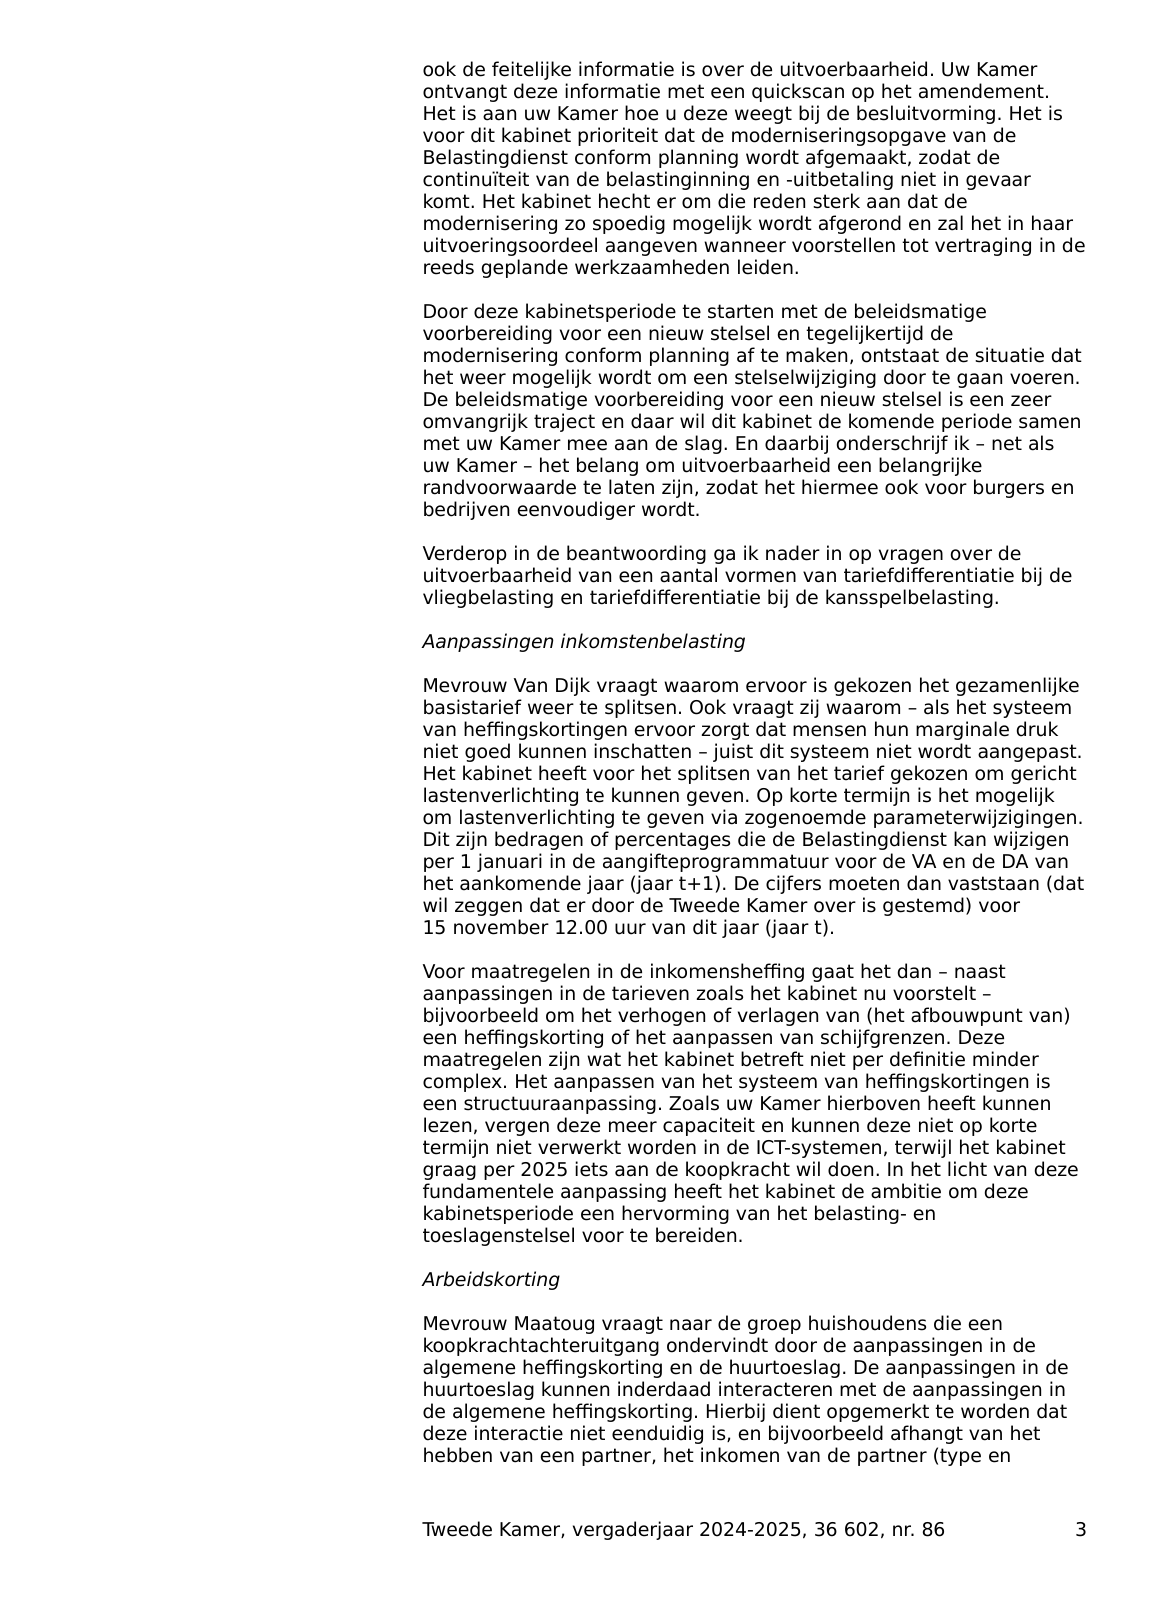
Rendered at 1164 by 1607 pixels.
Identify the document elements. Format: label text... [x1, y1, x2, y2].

text Mevrouw Van Dijk vraagt waarom ervoor is gekozen het gezamenlijke basistarief weer te splitsen. Ook vraagt zij waarom – als het systeem van heffingskortingen ervoor zorgt dat mensen hun marginale druk niet goed kunnen inschatten – juist dit systeem niet wordt aangepast. Het kabinet heeft voor het splitsen van het tarief gekozen om gericht lastenverlichting te kunnen geven. Op korte termijn is het mogelijk om lastenverlichting te geven via zogenoemde parameterwijzigingen. Dit zijn bedragen of percentages die de Belastingdienst kan wijzigen per 1 januari in de aangifteprogrammatuur voor de VA en de DA van het aankomende jaar (jaar t+1). De cijfers moeten dan vaststaan (dat wil zeggen dat er door de Tweede Kamer over is gestemd) voor 15 november 12.00 uur van dit jaar (jaar t). [422, 675, 1087, 939]
text Verderop in de beantwoording ga ik nader in op vragen over de uitvoerbaarheid van een aantal vormen van tariefdifferentiatie bij de vliegbelasting en tariefdifferentiatie bij de kansspelbelasting. [422, 543, 1087, 609]
text Mevrouw Maatoug vraagt naar de groep huishoudens die een koopkrachtachteruitgang ondervindt door de aanpassingen in de algemene heffingskorting en de huurtoeslag. De aanpassingen in de huurtoeslag kunnen inderdaad interacteren met de aanpassingen in de algemene heffingskorting. Hierbij dient opgemerkt te worden dat deze interactie niet eenduidig is, en bijvoorbeeld afhangt van het hebben van een partner, het inkomen van de partner (type en [422, 1313, 1087, 1467]
subtitle Aanpassingen inkomstenbelasting [422, 631, 1087, 653]
subtitle Arbeidskorting [422, 1269, 1087, 1291]
text Door deze kabinetsperiode te starten met de beleidsmatige voorbereiding voor een nieuw stelsel en tegelijkertijd de modernisering conform planning af te maken, ontstaat de situatie dat het weer mogelijk wordt om een stelselwijziging door te gaan voeren. De beleidsmatige voorbereiding voor een nieuw stelsel is een zeer omvangrijk traject en daar wil dit kabinet de komende periode samen met uw Kamer mee aan de slag. En daarbij onderschrijf ik – net als uw Kamer – het belang om uitvoerbaarheid een belangrijke randvoorwaarde te laten zijn, zodat het hiermee ook voor burgers en bedrijven eenvoudiger wordt. [422, 301, 1087, 521]
text ook de feitelijke informatie is over de uitvoerbaarheid. Uw Kamer ontvangt deze informatie met een quickscan op het amendement. Het is aan uw Kamer hoe u deze weegt bij de besluitvorming. Het is voor dit kabinet prioriteit dat de moderniseringsopgave van de Belastingdienst conform planning wordt afgemaakt, zodat de continuïteit van de belastinginning en -uitbetaling niet in gevaar komt. Het kabinet hecht er om die reden sterk aan dat de modernisering zo spoedig mogelijk wordt afgerond en zal het in haar uitvoeringsoordeel aangeven wanneer voorstellen tot vertraging in de reeds geplande werkzaamheden leiden. [422, 59, 1087, 279]
text Voor maatregelen in de inkomensheffing gaat het dan – naast aanpassingen in de tarieven zoals het kabinet nu voorstelt – bijvoorbeeld om het verhogen of verlagen van (het afbouwpunt van) een heffingskorting of het aanpassen van schijfgrenzen. Deze maatregelen zijn wat het kabinet betreft niet per definitie minder complex. Het aanpassen van het systeem van heffingskortingen is een structuuraanpassing. Zoals uw Kamer hierboven heeft kunnen lezen, vergen deze meer capaciteit en kunnen deze niet op korte termijn niet verwerkt worden in de ICT-systemen, terwijl het kabinet graag per 2025 iets aan de koopkracht wil doen. In het licht van deze fundamentele aanpassing heeft het kabinet de ambitie om deze kabinetsperiode een hervorming van het belasting- en toeslagenstelsel voor te bereiden. [422, 961, 1087, 1247]
